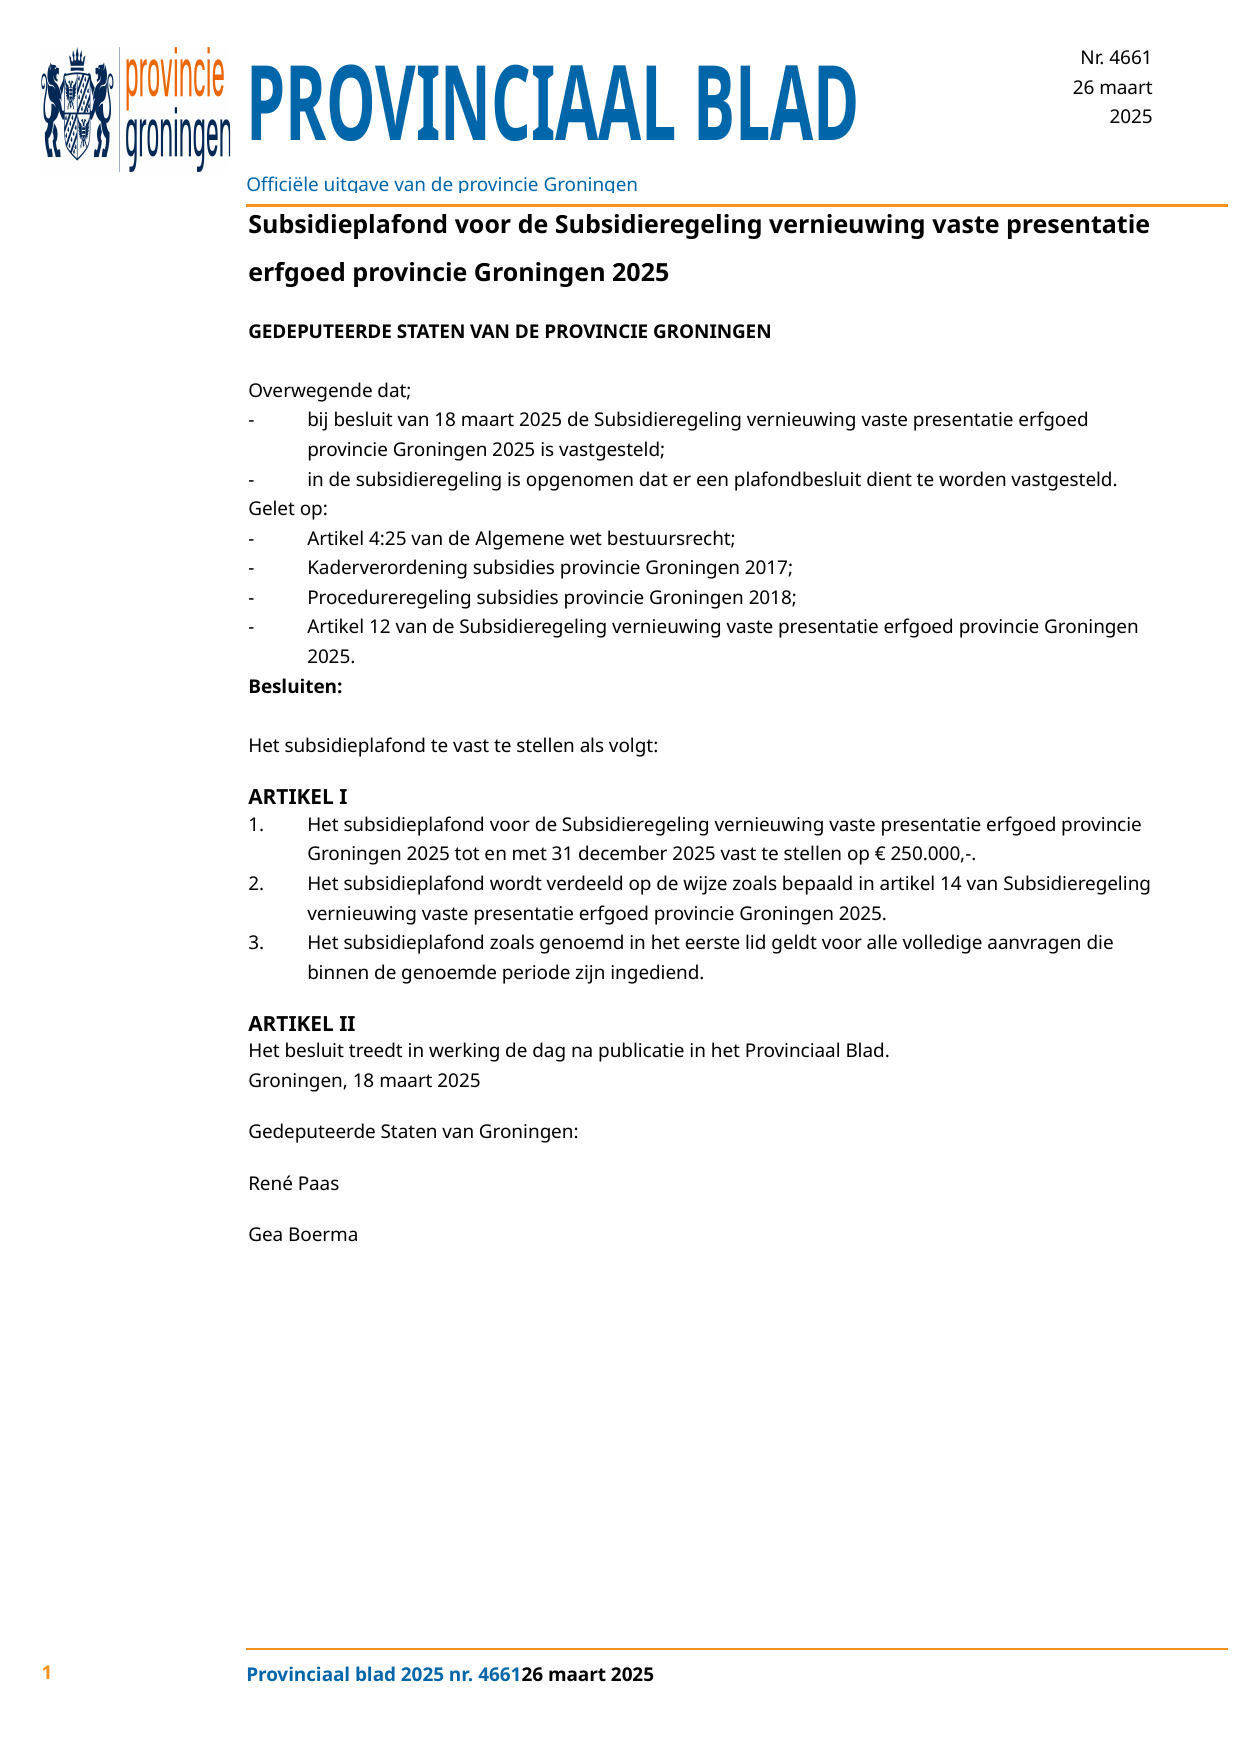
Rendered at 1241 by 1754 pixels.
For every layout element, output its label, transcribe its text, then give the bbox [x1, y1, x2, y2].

text Gelet op: [248, 495, 1152, 521]
text Het besluit treedt in werking de dag na publicatie in het Provinciaal Blad. [248, 1038, 1152, 1063]
text Gea Boerma [248, 1222, 1152, 1247]
text GEDEPUTEERDE STATEN VAN DE PROVINCIE GRONINGEN [248, 318, 1152, 344]
text Subsidieplafond voor de Subsidieregeling vernieuwing vaste presentatie erfgoed provincie Groningen 2025 [248, 207, 1152, 288]
list Het subsidieplafond zoals genoemd in het eerste lid geldt voor alle volledige aanvragen die binnen de genoemde periode zijn ingediend. [248, 929, 1152, 984]
list Procedureregeling subsidies provincie Groningen 2018; [248, 584, 1152, 610]
text ARTIKEL I [248, 782, 1152, 811]
list Artikel 4:25 van de Algemene wet bestuursrecht; [248, 525, 1152, 551]
text Gedeputeerde Staten van Groningen: [248, 1119, 1152, 1144]
list Artikel 12 van de Subsidieregeling vernieuwing vaste presentatie erfgoed provincie Groningen 2025. [248, 614, 1152, 669]
text René Paas [248, 1170, 1152, 1196]
list Het subsidieplafond voor de Subsidieregeling vernieuwing vaste presentatie erfgoed provincie Groningen 2025 tot en met 31 december 2025 vast te stellen op € 250.000,-. [248, 811, 1152, 866]
text Besluiten: [248, 673, 1152, 699]
text Overwegende dat; [248, 377, 1152, 403]
text Groningen, 18 maart 2025 [248, 1067, 1152, 1093]
text Het subsidieplafond te vast te stellen als volgt: [248, 732, 1152, 758]
list Kaderverordening subsidies provincie Groningen 2017; [248, 554, 1152, 580]
list bij besluit van 18 maart 2025 de Subsidieregeling vernieuwing vaste presentatie erfgoed provincie Groningen 2025 is vastgesteld; [248, 407, 1152, 462]
list in de subsidieregeling is opgenomen dat er een plafondbesluit dient te worden vastgesteld. [248, 466, 1152, 492]
list Het subsidieplafond wordt verdeeld op de wijze zoals bepaald in artikel 14 van Subsidieregeling vernieuwing vaste presentatie erfgoed provincie Groningen 2025. [248, 870, 1152, 925]
text ARTIKEL II [248, 1009, 1152, 1038]
picture [41, 47, 231, 172]
